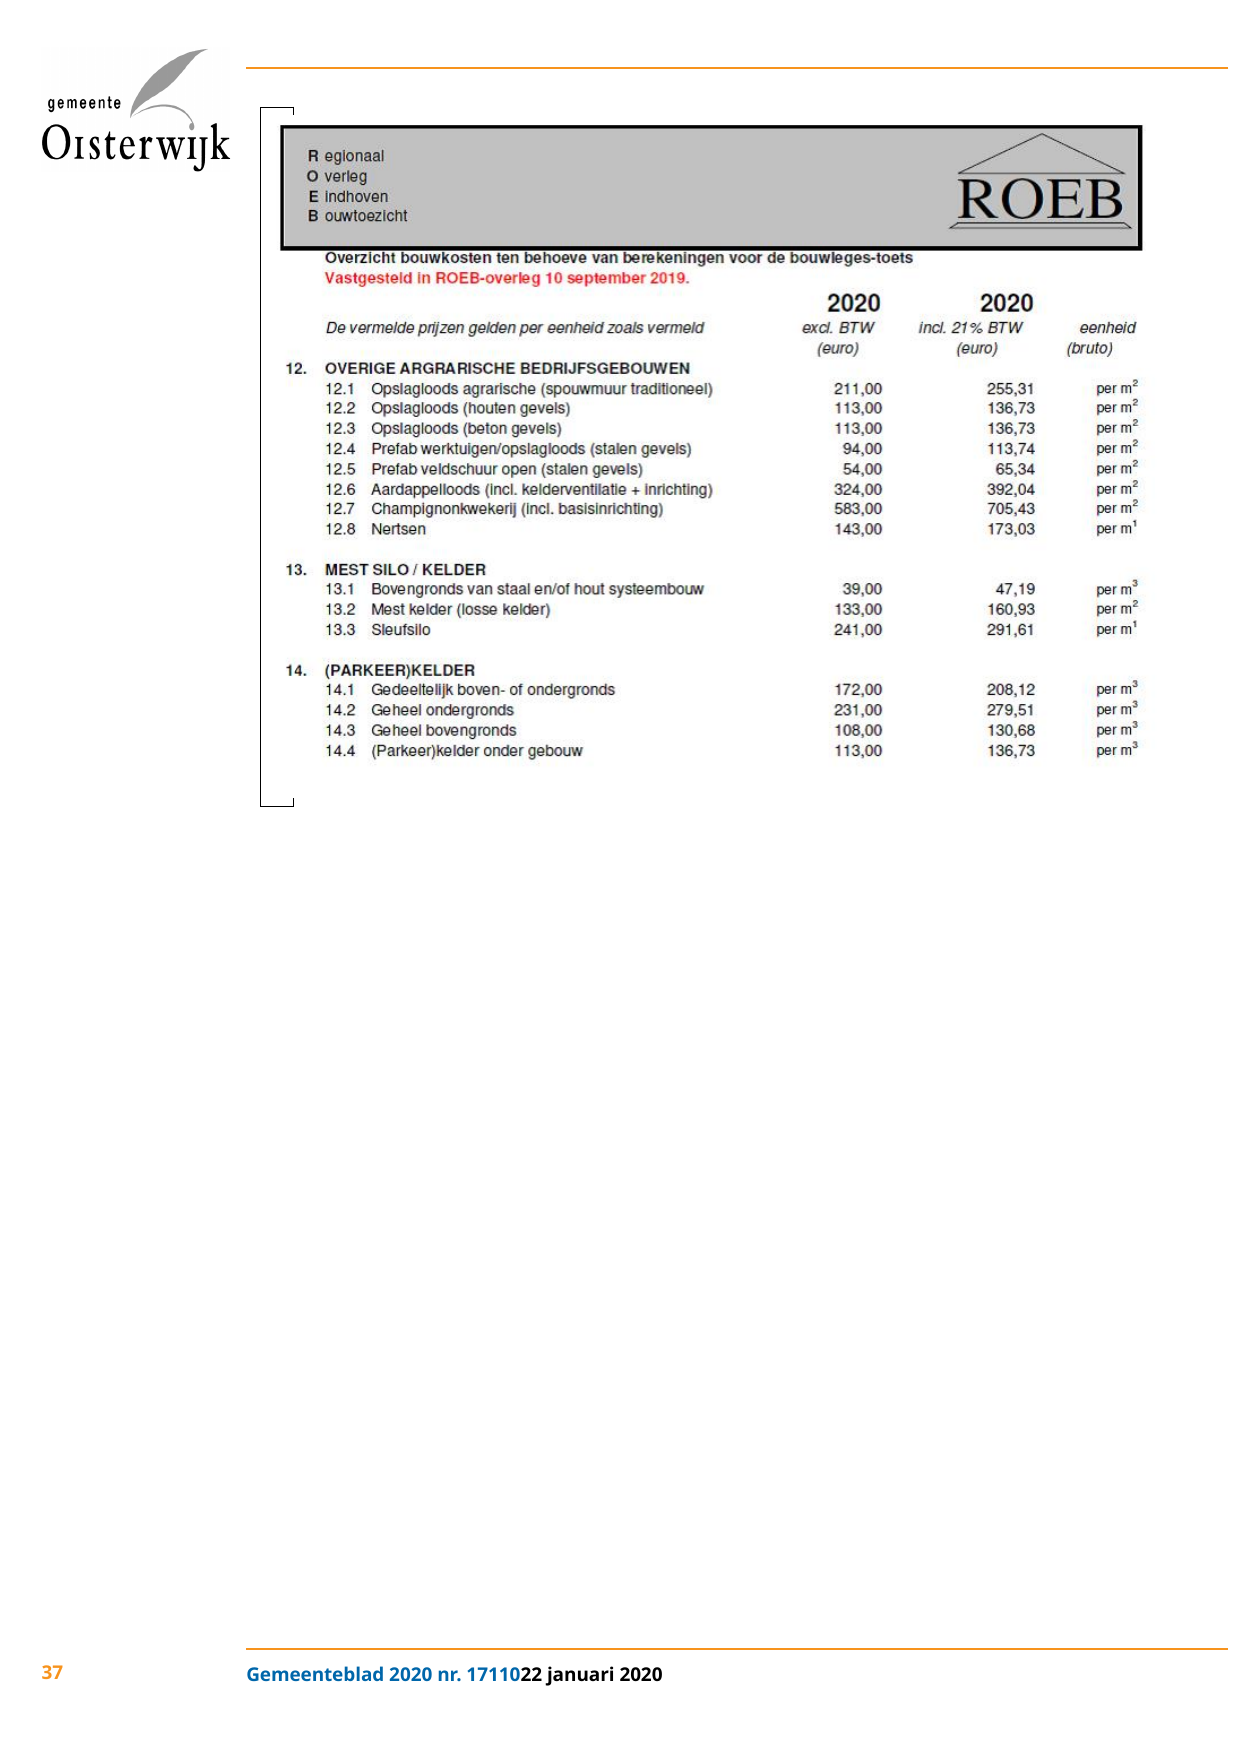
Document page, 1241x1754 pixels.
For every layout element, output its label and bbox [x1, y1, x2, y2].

picture [41, 47, 231, 172]
picture [268, 115, 1173, 798]
